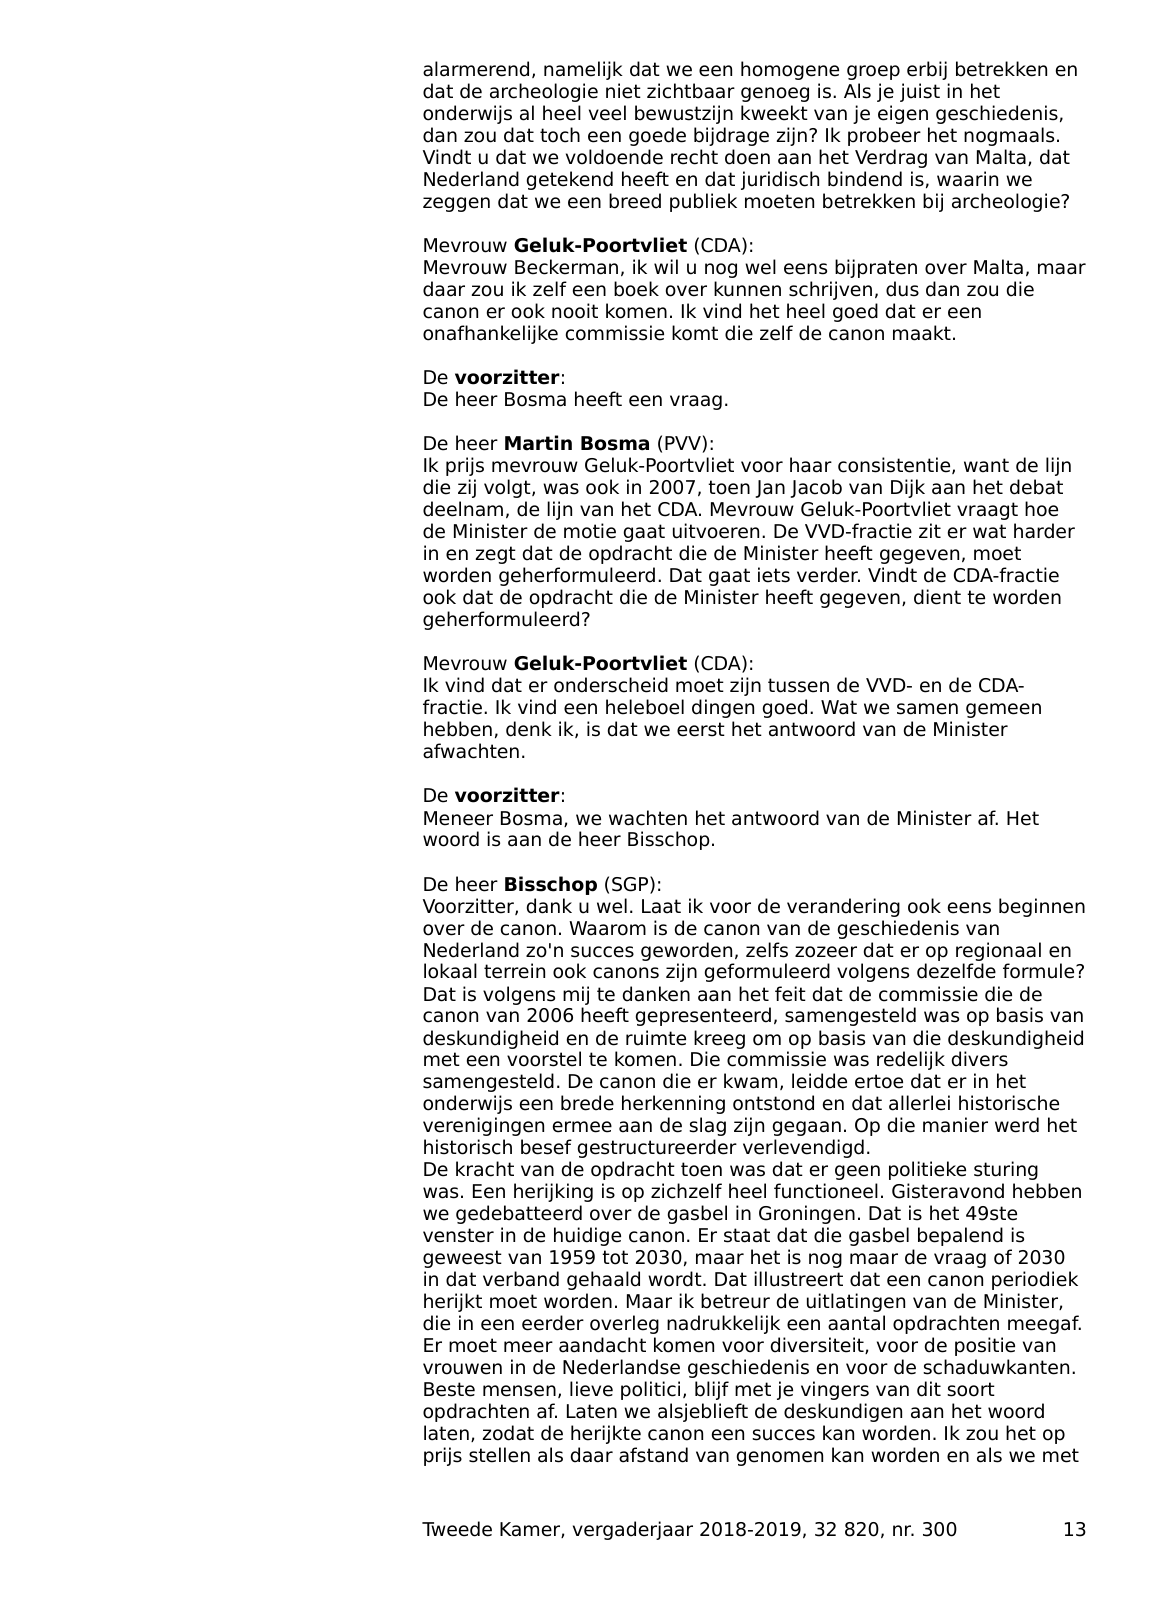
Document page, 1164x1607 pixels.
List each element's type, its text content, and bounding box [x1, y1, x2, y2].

text Mevrouw Geluk-Poortvliet (CDA): [422, 235, 1087, 257]
text Ik vind dat er onderscheid moet zijn tussen de VVD- en de CDA-fractie. Ik vind een heleboel dingen goed. Wat we samen gemeen hebben, denk ik, is dat we eerst het antwoord van de Minister afwachten. [422, 675, 1087, 763]
text Mevrouw Geluk-Poortvliet (CDA): [422, 653, 1087, 675]
text De heer Bisschop (SGP): [422, 873, 1087, 896]
text De voorzitter: [422, 785, 1087, 807]
text alarmerend, namelijk dat we een homogene groep erbij betrekken en dat de archeologie niet zichtbaar genoeg is. Als je juist in het onderwijs al heel veel bewustzijn kweekt van je eigen geschiedenis, dan zou dat toch een goede bijdrage zijn? Ik probeer het nogmaals. Vindt u dat we voldoende recht doen aan het Verdrag van Malta, dat Nederland getekend heeft en dat juridisch bindend is, waarin we zeggen dat we een breed publiek moeten betrekken bij archeologie? [422, 59, 1087, 213]
text De kracht van de opdracht toen was dat er geen politieke sturing was. Een herijking is op zichzelf heel functioneel. Gisteravond hebben we gedebatteerd over de gasbel in Groningen. Dat is het 49ste venster in de huidige canon. Er staat dat die gasbel bepalend is geweest van 1959 tot 2030, maar het is nog maar de vraag of 2030 in dat verband gehaald wordt. Dat illustreert dat een canon periodiek herijkt moet worden. Maar ik betreur de uitlatingen van de Minister, die in een eerder overleg nadrukkelijk een aantal opdrachten meegaf. Er moet meer aandacht komen voor diversiteit, voor de positie van vrouwen in de Nederlandse geschiedenis en voor de schaduwkanten. Beste mensen, lieve politici, blijf met je vingers van dit soort opdrachten af. Laten we alsjeblieft de deskundigen aan het woord laten, zodat de herijkte canon een succes kan worden. Ik zou het op prijs stellen als daar afstand van genomen kan worden en als we met [422, 1159, 1087, 1467]
text De voorzitter: [422, 367, 1087, 389]
text Meneer Bosma, we wachten het antwoord van de Minister af. Het woord is aan de heer Bisschop. [422, 807, 1087, 851]
text Ik prijs mevrouw Geluk-Poortvliet voor haar consistentie, want de lijn die zij volgt, was ook in 2007, toen Jan Jacob van Dijk aan het debat deelnam, de lijn van het CDA. Mevrouw Geluk-Poortvliet vraagt hoe de Minister de motie gaat uitvoeren. De VVD-fractie zit er wat harder in en zegt dat de opdracht die de Minister heeft gegeven, moet worden geherformuleerd. Dat gaat iets verder. Vindt de CDA-fractie ook dat de opdracht die de Minister heeft gegeven, dient te worden geherformuleerd? [422, 455, 1087, 631]
text De heer Bosma heeft een vraag. [422, 389, 1087, 411]
text Voorzitter, dank u wel. Laat ik voor de verandering ook eens beginnen over de canon. Waarom is de canon van de geschiedenis van Nederland zo'n succes geworden, zelfs zozeer dat er op regionaal en lokaal terrein ook canons zijn geformuleerd volgens dezelfde formule? Dat is volgens mij te danken aan het feit dat de commissie die de canon van 2006 heeft gepresenteerd, samengesteld was op basis van deskundigheid en de ruimte kreeg om op basis van die deskundigheid met een voorstel te komen. Die commissie was redelijk divers samengesteld. De canon die er kwam, leidde ertoe dat er in het onderwijs een brede herkenning ontstond en dat allerlei historische verenigingen ermee aan de slag zijn gegaan. Op die manier werd het historisch besef gestructureerder verlevendigd. [422, 896, 1087, 1159]
text Mevrouw Beckerman, ik wil u nog wel eens bijpraten over Malta, maar daar zou ik zelf een boek over kunnen schrijven, dus dan zou die canon er ook nooit komen. Ik vind het heel goed dat er een onafhankelijke commissie komt die zelf de canon maakt. [422, 257, 1087, 345]
text De heer Martin Bosma (PVV): [422, 433, 1087, 455]
